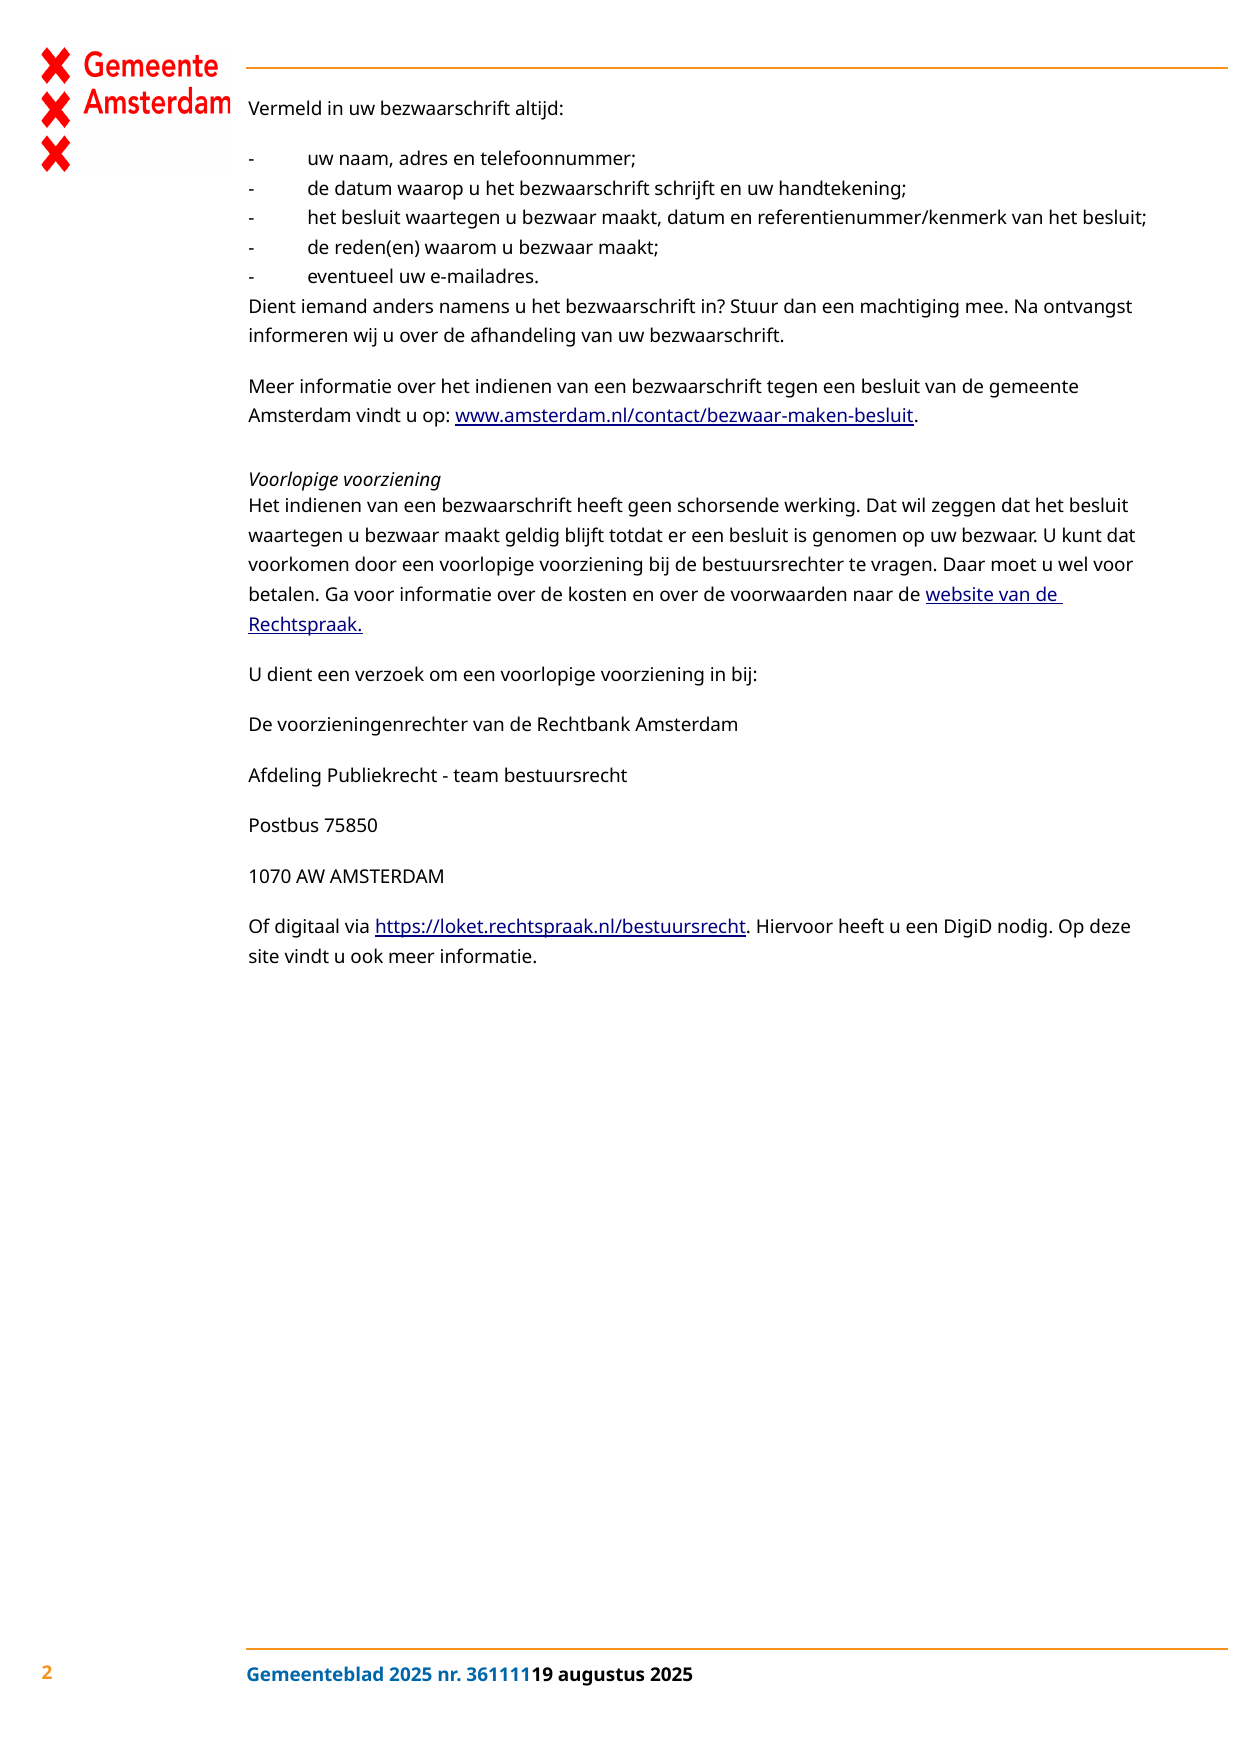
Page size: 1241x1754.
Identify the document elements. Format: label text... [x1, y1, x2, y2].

text Dient iemand anders namens u het bezwaarschrift in? Stuur dan een machtiging mee. Na ontvangst informeren wij u over de afhandeling van uw bezwaarschrift. [248, 293, 1152, 348]
text Vermeld in uw bezwaarschrift altijd: [248, 95, 1152, 121]
list eventueel uw e-mailadres. [248, 263, 1152, 289]
text 1070 AW AMSTERDAM [248, 863, 1152, 888]
list uw naam, adres en telefoonnummer; [248, 145, 1152, 171]
text Of digitaal via https://loket.rechtspraak.nl/bestuursrecht. Hiervoor heeft u een DigiD nodig. Op deze site vindt u ook meer informatie. [248, 913, 1152, 968]
list de reden(en) waarom u bezwaar maakt; [248, 234, 1152, 260]
text Meer informatie over het indienen van een bezwaarschrift tegen een besluit van de gemeente Amsterdam vindt u op: www.amsterdam.nl/contact/bezwaar-maken-besluit. [248, 373, 1152, 428]
text Afdeling Publiekrecht - team bestuursrecht [248, 762, 1152, 788]
text Postbus 75850 [248, 812, 1152, 838]
picture [41, 47, 231, 172]
list het besluit waartegen u bezwaar maakt, datum en referentienummer/kenmerk van het besluit; [248, 204, 1152, 230]
text Het indienen van een bezwaarschrift heeft geen schorsende werking. Dat wil zeggen dat het besluit waartegen u bezwaar maakt geldig blijft totdat er een besluit is genomen op uw bezwaar. U kunt dat voorkomen door een voorlopige voorziening bij de bestuursrechter te vragen. Daar moet u wel voor betalen. Ga voor informatie over de kosten en over de voorwaarden naar de website van de Rechtspraak. [248, 492, 1152, 636]
text Voorlopige voorziening [248, 467, 1152, 492]
text U dient een verzoek om een voorlopige voorziening in bij: [248, 661, 1152, 687]
list de datum waarop u het bezwaarschrift schrijft en uw handtekening; [248, 175, 1152, 201]
text De voorzieningenrechter van de Rechtbank Amsterdam [248, 712, 1152, 737]
